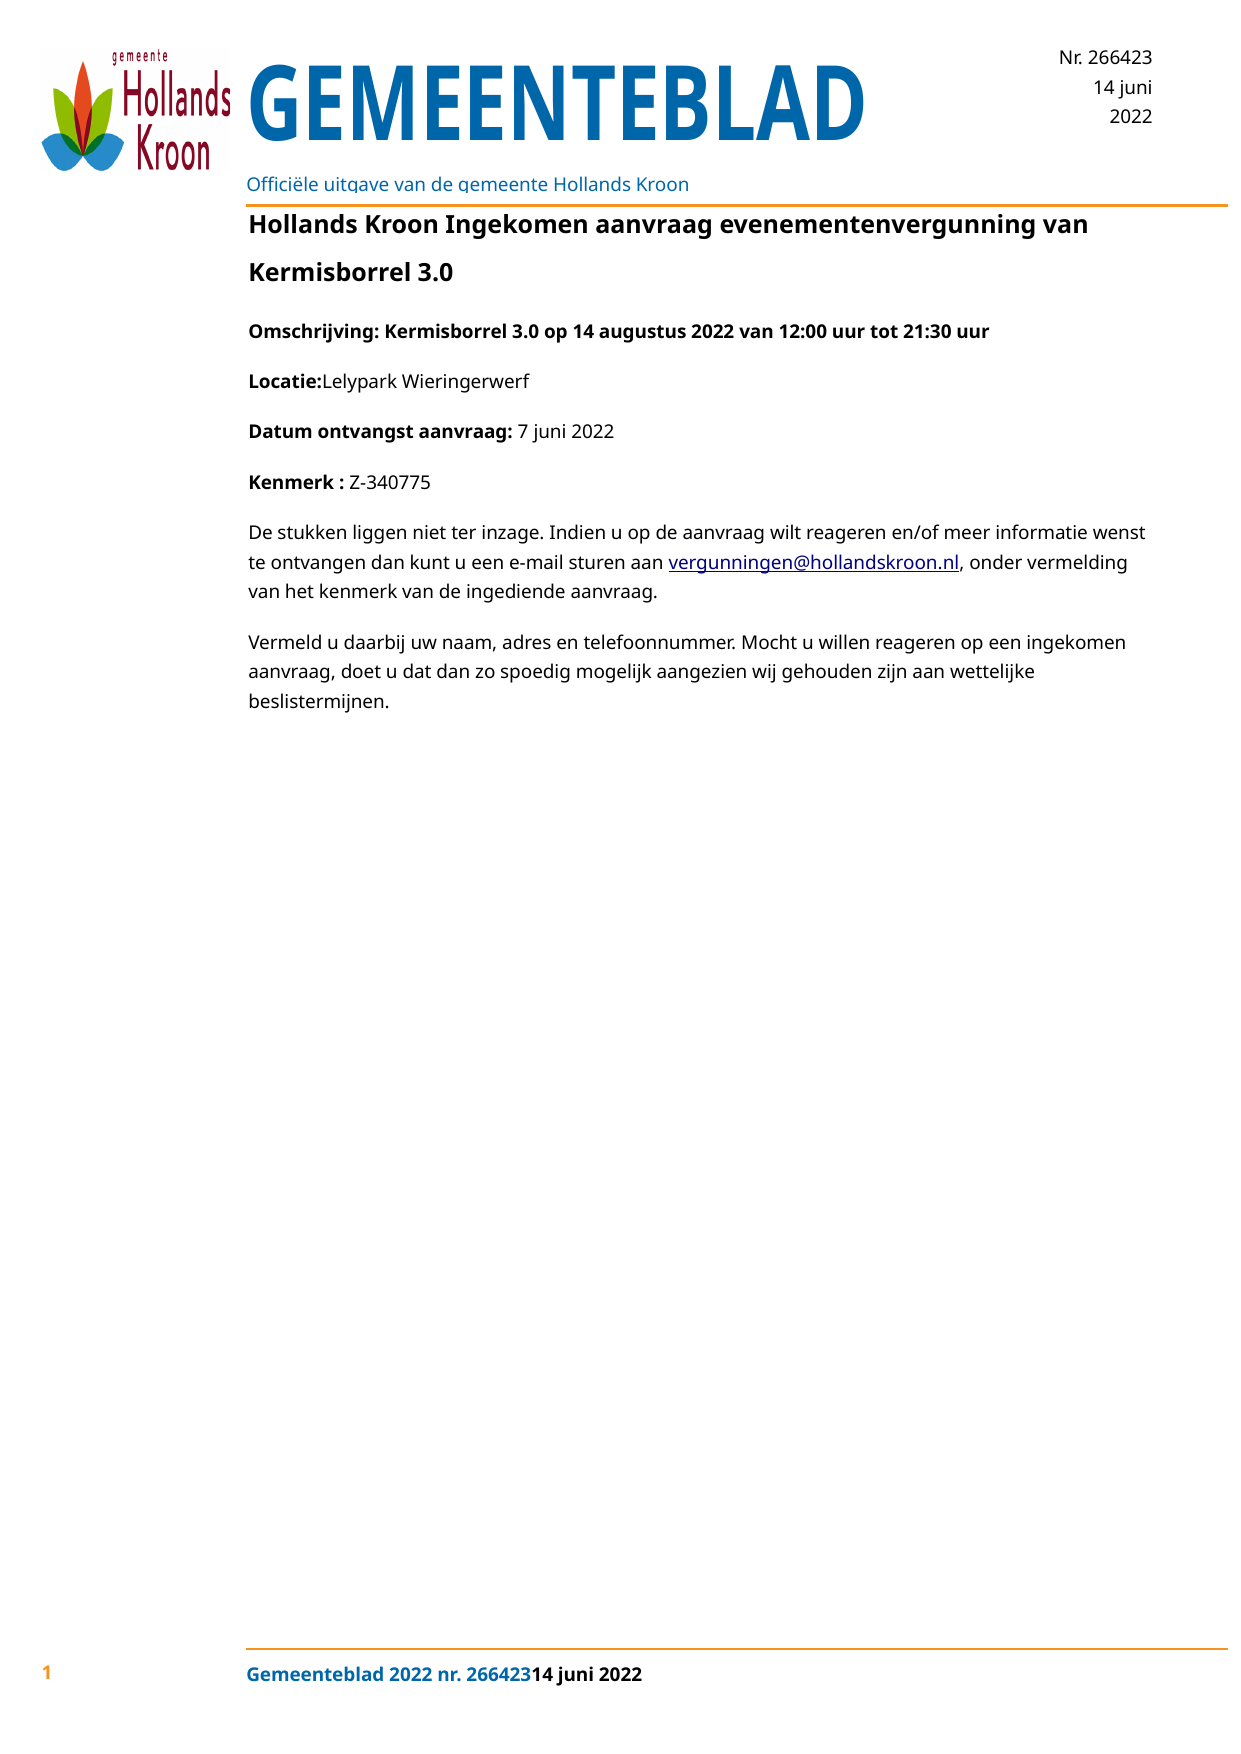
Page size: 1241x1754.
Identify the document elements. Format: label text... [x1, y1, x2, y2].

text Kenmerk : Z-340775 [248, 469, 1152, 495]
text De stukken liggen niet ter inzage. Indien u op de aanvraag wilt reageren en/of meer informatie wenst te ontvangen dan kunt u een e-mail sturen aan vergunningen@hollandskroon.nl, onder vermelding van het kenmerk van de ingediende aanvraag. [248, 519, 1152, 604]
text Hollands Kroon Ingekomen aanvraag evenementenvergunning van Kermisborrel 3.0 [248, 207, 1152, 288]
text Locatie:Lelypark Wieringerwerf [248, 368, 1152, 394]
text Omschrijving: Kermisborrel 3.0 op 14 augustus 2022 van 12:00 uur tot 21:30 uur [248, 318, 1152, 344]
picture [41, 47, 231, 172]
text Datum ontvangst aanvraag: 7 juni 2022 [248, 419, 1152, 444]
text Vermeld u daarbij uw naam, adres en telefoonnummer. Mocht u willen reageren op een ingekomen aanvraag, doet u dat dan zo spoedig mogelijk aangezien wij gehouden zijn aan wettelijke beslistermijnen. [248, 629, 1152, 714]
